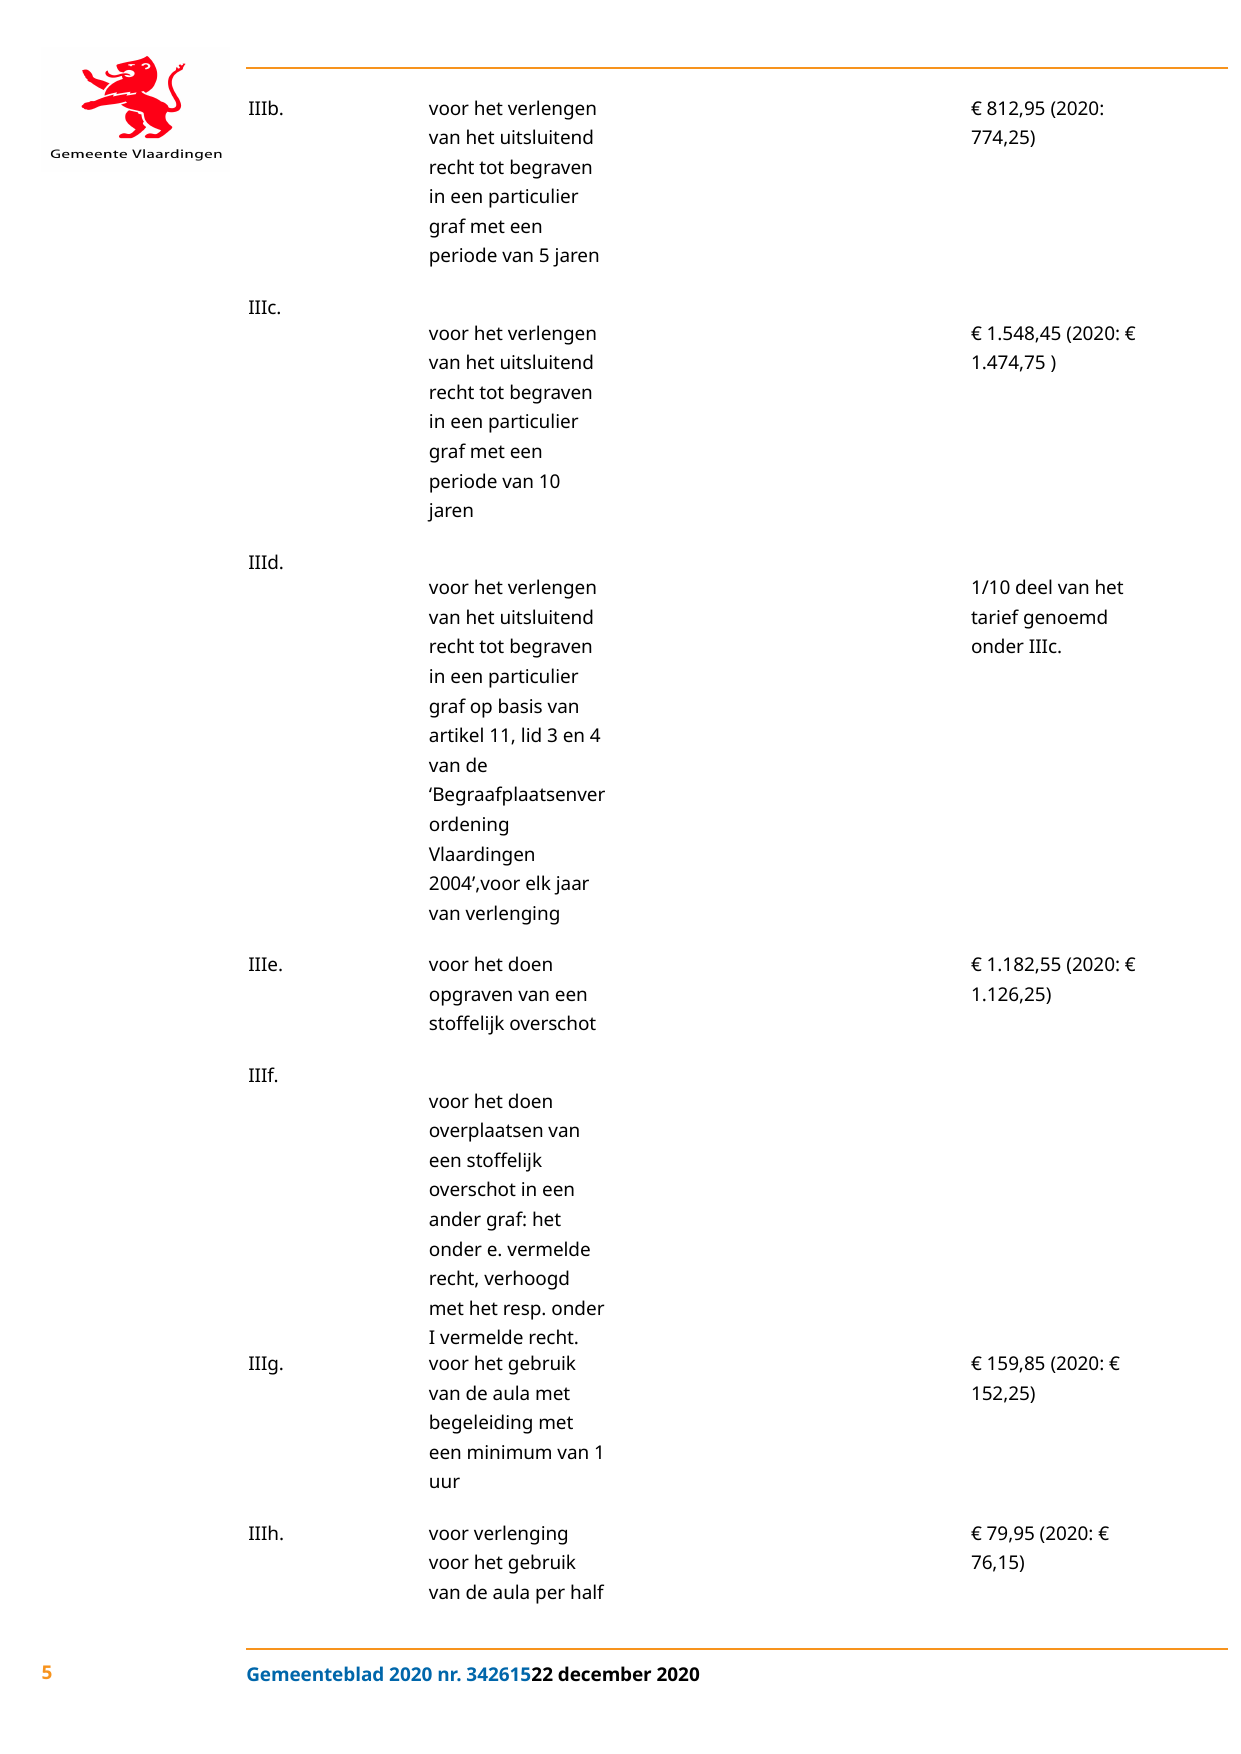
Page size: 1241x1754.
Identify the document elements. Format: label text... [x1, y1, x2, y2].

table_cell voor het doen opgraven van een stoffelijk overschot [429, 951, 609, 1036]
table_cell IIIf. [248, 1062, 429, 1088]
table_cell 1/10 deel van het tarief genoemd onder IIIc. [971, 575, 1152, 926]
table_cell IIIc. [248, 294, 429, 320]
table_cell voor het verlengen van het uitsluitend recht tot begraven in een particulier graf op basis van artikel 11, lid 3 en 4 van de ‘Begraafplaatsenverordening Vlaardingen 2004’,voor elk jaar van verlenging [429, 575, 609, 926]
table_cell [790, 549, 971, 574]
table_cell [248, 926, 429, 951]
table_cell [248, 320, 429, 523]
table_cell [429, 294, 609, 320]
table_cell [248, 523, 429, 549]
table_cell voor het doen overplaatsen van een stoffelijk overschot in een ander graf: het onder e. vermelde recht, verhoogd met het resp. onder I vermelde recht. [429, 1088, 609, 1350]
table_cell [971, 926, 1152, 951]
table_cell IIId. [248, 549, 429, 574]
table_cell voor het verlengen van het uitsluitend recht tot begraven in een particulier graf met een periode van 5 jaren [429, 95, 609, 268]
table_cell [429, 269, 609, 294]
picture [41, 47, 231, 172]
table_cell IIIe. [248, 951, 429, 1036]
table_cell [609, 926, 790, 951]
table_cell [790, 523, 971, 549]
table_cell [609, 294, 790, 320]
table_cell [609, 269, 790, 294]
table_cell [609, 523, 790, 549]
table_cell voor het gebruik van de aula met begeleiding met een minimum van 1 uur [429, 1350, 609, 1494]
table_cell [609, 1520, 790, 1605]
table_cell [971, 523, 1152, 549]
table_cell [790, 95, 971, 268]
table_cell [609, 951, 790, 1036]
table_cell [429, 926, 609, 951]
table_cell [790, 269, 971, 294]
table_cell [609, 95, 790, 268]
table_cell [971, 269, 1152, 294]
table_cell [609, 549, 790, 574]
table_cell [609, 1062, 790, 1088]
table_cell voor verlenging voor het gebruik van de aula per half [429, 1520, 609, 1605]
table_cell [790, 1520, 971, 1605]
table_cell voor het verlengen van het uitsluitend recht tot begraven in een particulier graf met een periode van 10 jaren [429, 320, 609, 523]
table_cell € 812,95 (2020: 774,25) [971, 95, 1152, 268]
table_cell [790, 1494, 971, 1520]
table_cell [790, 1350, 971, 1494]
table_cell [790, 926, 971, 951]
table_cell [609, 1036, 790, 1062]
table_cell IIIg. [248, 1350, 429, 1494]
table_cell [248, 1494, 429, 1520]
table_cell [971, 1088, 1152, 1350]
table_cell [971, 1494, 1152, 1520]
table_cell [790, 1088, 971, 1350]
table_cell [429, 1494, 609, 1520]
table_cell [790, 1062, 971, 1088]
table_cell [971, 1036, 1152, 1062]
table_cell [790, 951, 971, 1036]
table_cell [429, 523, 609, 549]
table_cell [971, 294, 1152, 320]
table_cell [248, 575, 429, 926]
table_cell € 79,95 (2020: € 76,15) [971, 1520, 1152, 1605]
table_cell [790, 1036, 971, 1062]
table_cell [248, 269, 429, 294]
table_cell [429, 1036, 609, 1062]
table_cell € 159,85 (2020: € 152,25) [971, 1350, 1152, 1494]
table_cell [790, 294, 971, 320]
table_cell [248, 1036, 429, 1062]
table_cell [609, 1494, 790, 1520]
table_cell [609, 1088, 790, 1350]
table_cell [609, 320, 790, 523]
table_cell IIIh. [248, 1520, 429, 1605]
table_cell [248, 1088, 429, 1350]
table_cell [790, 575, 971, 926]
table_cell [609, 1350, 790, 1494]
table_cell [971, 549, 1152, 574]
table_cell € 1.548,45 (2020: € 1.474,75 ) [971, 320, 1152, 523]
table_cell [429, 1062, 609, 1088]
table_cell [609, 575, 790, 926]
table_cell [429, 549, 609, 574]
table_cell € 1.182,55 (2020: € 1.126,25) [971, 951, 1152, 1036]
table_cell IIIb. [248, 95, 429, 268]
table_cell [790, 320, 971, 523]
table_cell [971, 1062, 1152, 1088]
